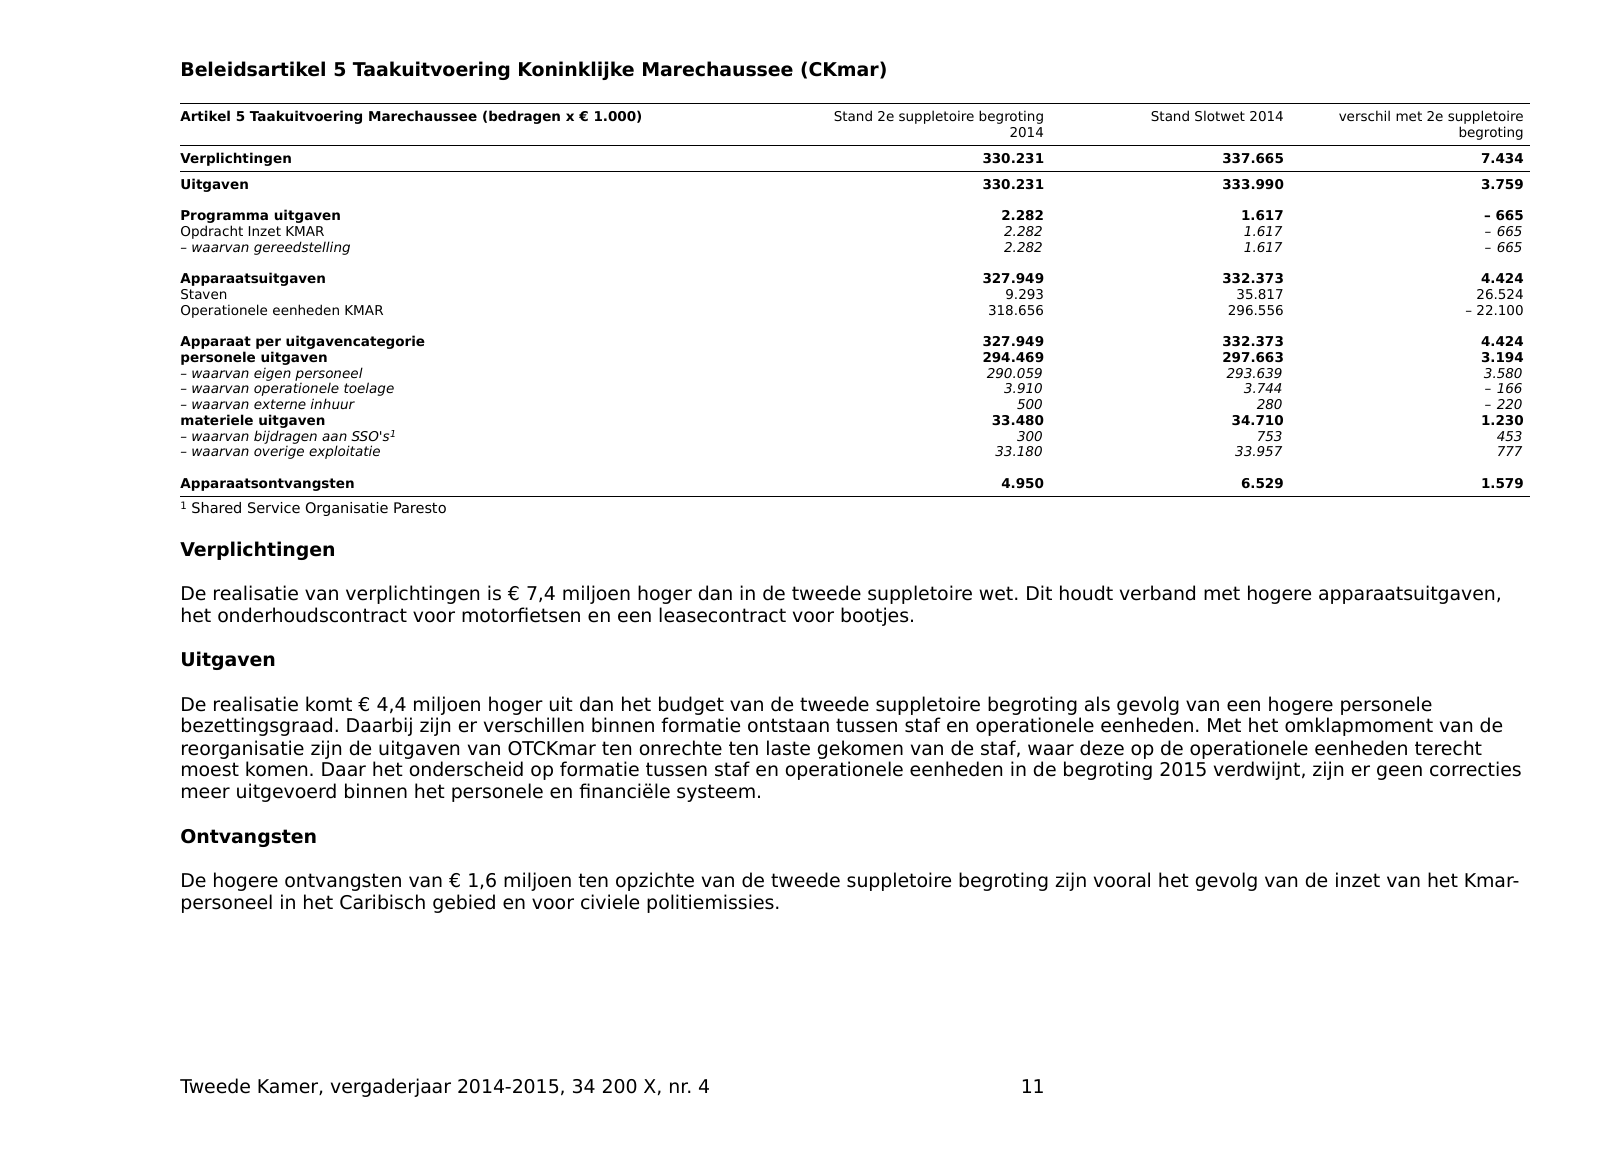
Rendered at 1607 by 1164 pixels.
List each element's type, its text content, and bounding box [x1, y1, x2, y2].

text De realisatie van verplichtingen is € 7,4 miljoen hoger dan in de tweede suppletoire wet. Dit houdt verband met hogere apparaatsuitgaven, het onderhoudscontract voor motorfietsen en een leasecontract voor bootjes. [180, 583, 1529, 627]
table_cell [1050, 460, 1289, 476]
table_cell 290.059 [810, 365, 1050, 381]
table_cell 327.949 [810, 334, 1050, 350]
table_cell 33.180 [810, 444, 1050, 460]
text De realisatie komt € 4,4 miljoen hoger uit dan het budget van de tweede suppletoire begroting als gevolg van een hogere personele bezettingsgraad. Daarbij zijn er verschillen binnen formatie ontstaan tussen staf en operationele eenheden. Met het omklapmoment van de reorganisatie zijn de uitgaven van OTCKmar ten onrechte ten laste gekomen van de staf, waar deze op de operationele eenheden terecht moest komen. Daar het onderscheid op formatie tussen staf en operationele eenheden in de begroting 2015 verdwijnt, zijn er geen correcties meer uitgevoerd binnen het personele en financiële systeem. [180, 693, 1529, 803]
table_cell – waarvan operationele toelage [180, 381, 810, 397]
table_cell – 665 [1290, 240, 1529, 255]
table_cell 3.759 [1290, 172, 1529, 192]
table_cell – waarvan overige exploitatie [180, 444, 810, 460]
table_cell Verplichtingen [180, 146, 810, 171]
table_cell 26.524 [1290, 287, 1529, 302]
table_cell 34.710 [1050, 413, 1289, 428]
table_cell 3.194 [1290, 350, 1529, 365]
table_cell 753 [1050, 428, 1289, 444]
table_cell Opdracht Inzet KMAR [180, 224, 810, 239]
table_cell 1.230 [1290, 413, 1529, 428]
table_cell 500 [810, 397, 1050, 413]
table_cell 1.617 [1050, 240, 1289, 255]
table_cell Apparaatsuitgaven [180, 271, 810, 287]
table_cell – waarvan gereedstelling [180, 240, 810, 255]
table_cell – waarvan bijdragen aan SSO's1 [180, 428, 810, 444]
table_cell Apparaat per uitgavencategorie [180, 334, 810, 350]
table_cell 2.282 [810, 224, 1050, 239]
table_cell 35.817 [1050, 287, 1289, 302]
table_cell [180, 318, 810, 334]
table_cell 33.957 [1050, 444, 1289, 460]
table_cell 296.556 [1050, 303, 1289, 318]
table_cell 1.617 [1050, 224, 1289, 239]
table_cell [1290, 318, 1529, 334]
table_cell [810, 460, 1050, 476]
table_cell 3.580 [1290, 365, 1529, 381]
table_cell 294.469 [810, 350, 1050, 365]
table_cell 300 [810, 428, 1050, 444]
table_cell – 166 [1290, 381, 1529, 397]
table_cell 318.656 [810, 303, 1050, 318]
table_cell [1050, 193, 1289, 208]
table_cell Operationele eenheden KMAR [180, 303, 810, 318]
table_header Artikel 5 Taakuitvoering Marechaussee (bedragen x € 1.000) [180, 104, 810, 145]
table_cell – 220 [1290, 397, 1529, 413]
table_cell [1050, 318, 1289, 334]
table_cell 4.424 [1290, 334, 1529, 350]
table_cell materiele uitgaven [180, 413, 810, 428]
table_cell 1.617 [1050, 208, 1289, 224]
table_cell 337.665 [1050, 146, 1289, 171]
subtitle Uitgaven [180, 649, 1529, 671]
table_cell 1.579 [1290, 476, 1529, 496]
table_cell [180, 255, 810, 271]
table_cell – 665 [1290, 224, 1529, 239]
subtitle Verplichtingen [180, 539, 1529, 561]
table_cell 330.231 [810, 146, 1050, 171]
table_cell 293.639 [1050, 365, 1289, 381]
table_cell 9.293 [810, 287, 1050, 302]
table_cell 4.424 [1290, 271, 1529, 287]
table_cell – waarvan externe inhuur [180, 397, 810, 413]
table_header Stand 2e suppletoire begroting 2014 [810, 104, 1050, 145]
table_cell [1290, 460, 1529, 476]
table_cell [180, 460, 810, 476]
table_cell – 665 [1290, 208, 1529, 224]
table_cell 327.949 [810, 271, 1050, 287]
table_cell 2.282 [810, 208, 1050, 224]
table_cell 1 Shared Service Organisatie Paresto [180, 497, 1529, 517]
table_cell Apparaatsontvangsten [180, 476, 810, 496]
table_cell 777 [1290, 444, 1529, 460]
table_cell – 22.100 [1290, 303, 1529, 318]
table_cell Uitgaven [180, 172, 810, 192]
table_header verschil met 2e suppletoire begroting [1290, 104, 1529, 145]
table_cell 332.373 [1050, 334, 1289, 350]
table_cell [1290, 193, 1529, 208]
table_cell [810, 255, 1050, 271]
table_cell – waarvan eigen personeel [180, 365, 810, 381]
table_cell 33.480 [810, 413, 1050, 428]
text De hogere ontvangsten van € 1,6 miljoen ten opzichte van de tweede suppletoire begroting zijn vooral het gevolg van de inzet van het Kmar-personeel in het Caribisch gebied en voor civiele politiemissies. [180, 870, 1529, 914]
table_cell 2.282 [810, 240, 1050, 255]
table_cell 6.529 [1050, 476, 1289, 496]
table_cell 453 [1290, 428, 1529, 444]
table_cell 3.910 [810, 381, 1050, 397]
table_cell 3.744 [1050, 381, 1289, 397]
table_cell 7.434 [1290, 146, 1529, 171]
table_cell [810, 318, 1050, 334]
table_cell personele uitgaven [180, 350, 810, 365]
table_cell 280 [1050, 397, 1289, 413]
table_cell [1290, 255, 1529, 271]
table_cell 330.231 [810, 172, 1050, 192]
table_cell [810, 193, 1050, 208]
table_cell 332.373 [1050, 271, 1289, 287]
table_cell [1050, 255, 1289, 271]
table_cell 4.950 [810, 476, 1050, 496]
table_header Stand Slotwet 2014 [1050, 104, 1289, 145]
table_cell 333.990 [1050, 172, 1289, 192]
table_cell Programma uitgaven [180, 208, 810, 224]
table_cell 297.663 [1050, 350, 1289, 365]
table_cell [180, 193, 810, 208]
table_cell Staven [180, 287, 810, 302]
subtitle Ontvangsten [180, 826, 1529, 847]
subtitle Beleidsartikel 5 Taakuitvoering Koninklijke Marechaussee (CKmar) [180, 59, 1529, 81]
